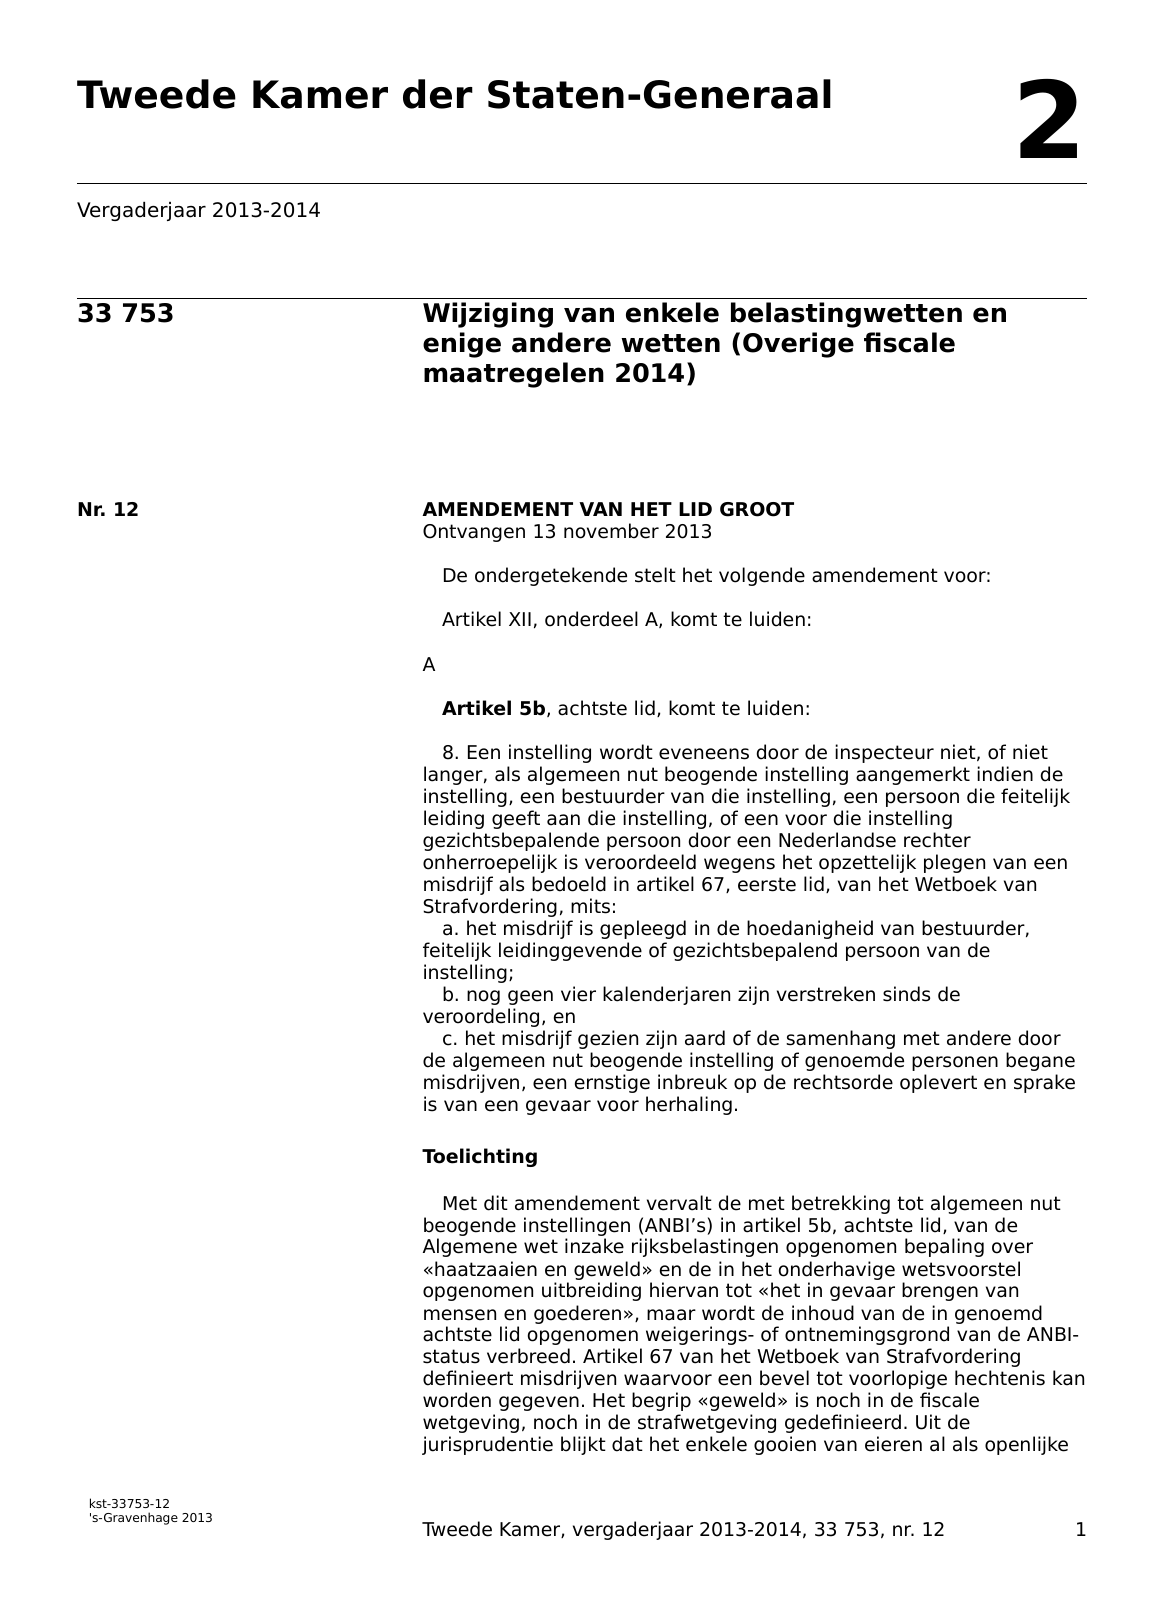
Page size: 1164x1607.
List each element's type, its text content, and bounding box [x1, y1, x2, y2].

text a. het misdrijf is gepleegd in de hoedanigheid van bestuurder, feitelijk leidinggevende of gezichtsbepalend persoon van de instelling; [422, 918, 1087, 984]
text c. het misdrijf gezien zijn aard of de samenhang met andere door de algemeen nut beogende instelling of genoemde personen begane misdrijven, een ernstige inbreuk op de rechtsorde oplevert en sprake is van een gevaar voor herhaling. [422, 1028, 1087, 1116]
subtitle Toelichting [422, 1146, 1087, 1167]
text 8. Een instelling wordt eveneens door de inspecteur niet, of niet langer, als algemeen nut beogende instelling aangemerkt indien de instelling, een bestuurder van die instelling, een persoon die feitelijk leiding geeft aan die instelling, of een voor die instelling gezichtsbepalende persoon door een Nederlandse rechter onherroepelijk is veroordeeld wegens het opzettelijk plegen van een misdrijf als bedoeld in artikel 67, eerste lid, van het Wetboek van Strafvordering, mits: [422, 742, 1087, 918]
table_cell Vergaderjaar 2013-2014 [77, 184, 1087, 298]
text De ondergetekende stelt het volgende amendement voor: [422, 565, 1087, 587]
text Met dit amendement vervalt de met betrekking tot algemeen nut beogende instellingen (ANBI’s) in artikel 5b, achtste lid, van de Algemene wet inzake rijksbelastingen opgenomen bepaling over «haatzaaien en geweld» en de in het onderhavige wetsvoorstel opgenomen uitbreiding hiervan tot «het in gevaar brengen van mensen en goederen», maar wordt de inhoud van de in genoemd achtste lid opgenomen weigerings- of ontnemingsgrond van de ANBI-status verbreed. Artikel 67 van het Wetboek van Strafvordering definieert misdrijven waarvoor een bevel tot voorlopige hechtenis kan worden gegeven. Het begrip «geweld» is noch in de fiscale wetgeving, noch in de strafwetgeving gedefinieerd. Uit de jurisprudentie blijkt dat het enkele gooien van eieren al als openlijke [422, 1192, 1087, 1456]
text 's-Gravenhage 2013 [88, 1511, 323, 1525]
table_header 2 [886, 59, 1087, 183]
text b. nog geen vier kalenderjaren zijn verstreken sinds de veroordeling, en [422, 984, 1087, 1028]
subtitle Nr. 12 AMENDEMENT VAN HET LID GROOT [77, 499, 1087, 521]
subtitle 33 753 Wijziging van enkele belastingwetten en enige andere wetten (Overige fiscale maatregelen 2014) [77, 299, 1087, 388]
text Artikel XII, onderdeel A, komt te luiden: [422, 609, 1087, 631]
table_header Tweede Kamer der Staten-Generaal [77, 59, 886, 183]
text Artikel 5b, achtste lid, komt te luiden: [422, 698, 1087, 720]
text kst-33753-12 [88, 1497, 323, 1511]
text A [422, 653, 1087, 676]
text Ontvangen 13 november 2013 [422, 521, 1087, 543]
